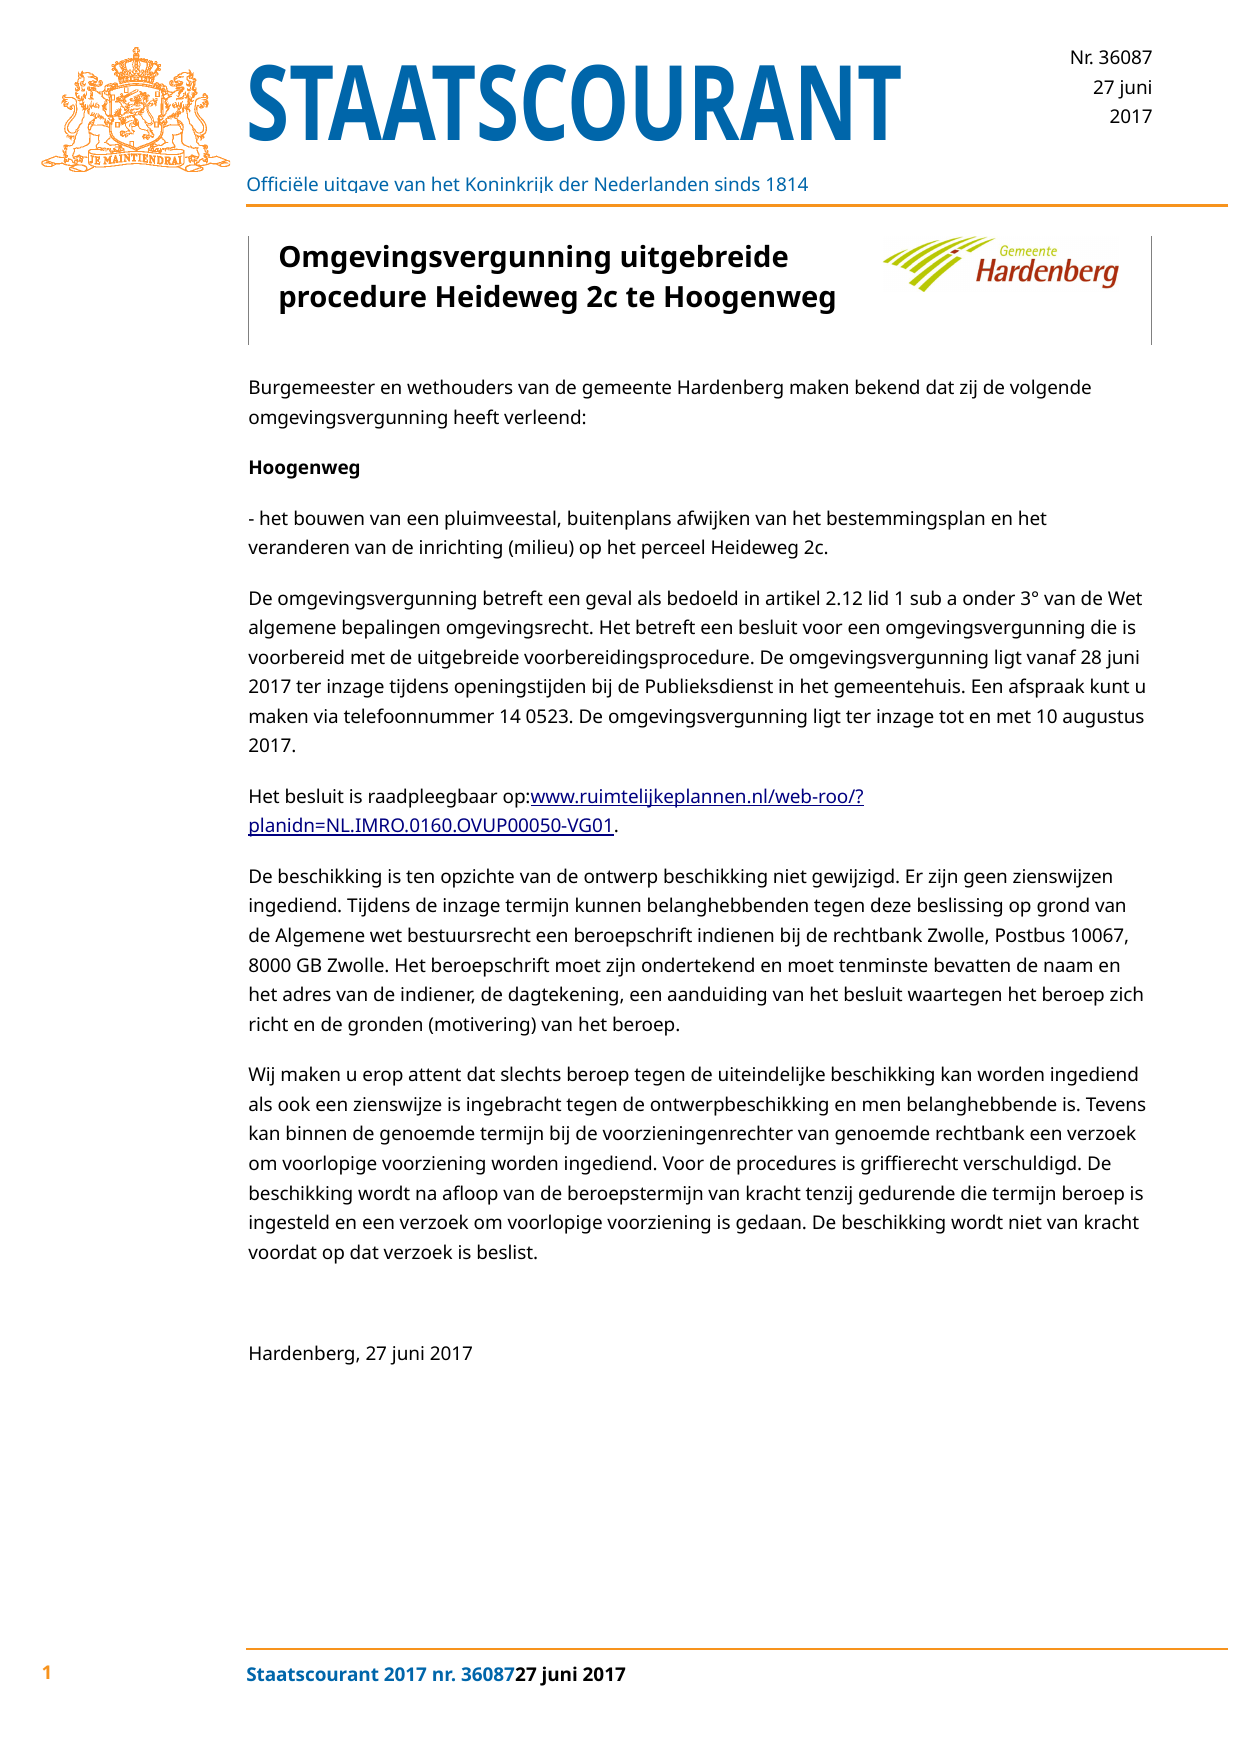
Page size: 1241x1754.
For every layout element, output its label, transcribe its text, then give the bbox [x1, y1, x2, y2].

text De omgevingsvergunning betreft een geval als bedoeld in artikel 2.12 lid 1 sub a onder 3° van de Wet algemene bepalingen omgevingsrecht. Het betreft een besluit voor een omgevingsvergunning die is voorbereid met de uitgebreide voorbereidingsprocedure. De omgevingsvergunning ligt vanaf 28 juni 2017 ter inzage tijdens openingstijden bij de Publieksdienst in het gemeentehuis. Een afspraak kunt u maken via telefoonnummer 14 0523. De omgevingsvergunning ligt ter inzage tot en met 10 augustus 2017. [248, 585, 1152, 758]
table_header [850, 236, 1151, 345]
text Burgemeester en wethouders van de gemeente Hardenberg maken bekend dat zij de volgende omgevingsvergunning heeft verleend: [248, 374, 1152, 429]
text Wij maken u erop attent dat slechts beroep tegen de uiteindelijke beschikking kan worden ingediend als ook een zienswijze is ingebracht tegen de ontwerpbeschikking en men belanghebbende is. Tevens kan binnen de genoemde termijn bij de voorzieningenrechter van genoemde rechtbank een verzoek om voorlopige voorziening worden ingediend. Voor de procedures is griffierecht verschuldigd. De beschikking wordt na afloop van de beroepstermijn van kracht tenzij gedurende die termijn beroep is ingesteld en een verzoek om voorlopige voorziening is gedaan. De beschikking wordt niet van kracht voordat op dat verzoek is beslist. [248, 1061, 1152, 1264]
text Hoogenweg [248, 454, 1152, 480]
text Het besluit is raadpleegbaar op:www.ruimtelijkeplannen.nl/web-roo/?planidn=NL.IMRO.0160.OVUP00050-VG01. [248, 783, 1152, 838]
text Hardenberg, 27 juni 2017 [248, 1340, 1152, 1365]
text De beschikking is ten opzichte van de ontwerp beschikking niet gewijzigd. Er zijn geen zienswijzen ingediend. Tijdens de inzage termijn kunnen belanghebbenden tegen deze beslissing op grond van de Algemene wet bestuursrecht een beroepschrift indienen bij de rechtbank Zwolle, Postbus 10067, 8000 GB Zwolle. Het beroepschrift moet zijn ondertekend en moet tenminste bevatten de naam en het adres van de indiener, de dagtekening, een aanduiding van het besluit waartegen het beroep zich richt en de gronden (motivering) van het beroep. [248, 863, 1152, 1037]
picture [882, 236, 1119, 292]
text - het bouwen van een pluimveestal, buitenplans afwijken van het bestemmingsplan en het veranderen van de inrichting (milieu) op het perceel Heideweg 2c. [248, 505, 1152, 560]
table_header Omgevingsvergunning uitgebreide procedure Heideweg 2c te Hoogenweg [249, 236, 850, 345]
picture [41, 47, 231, 172]
